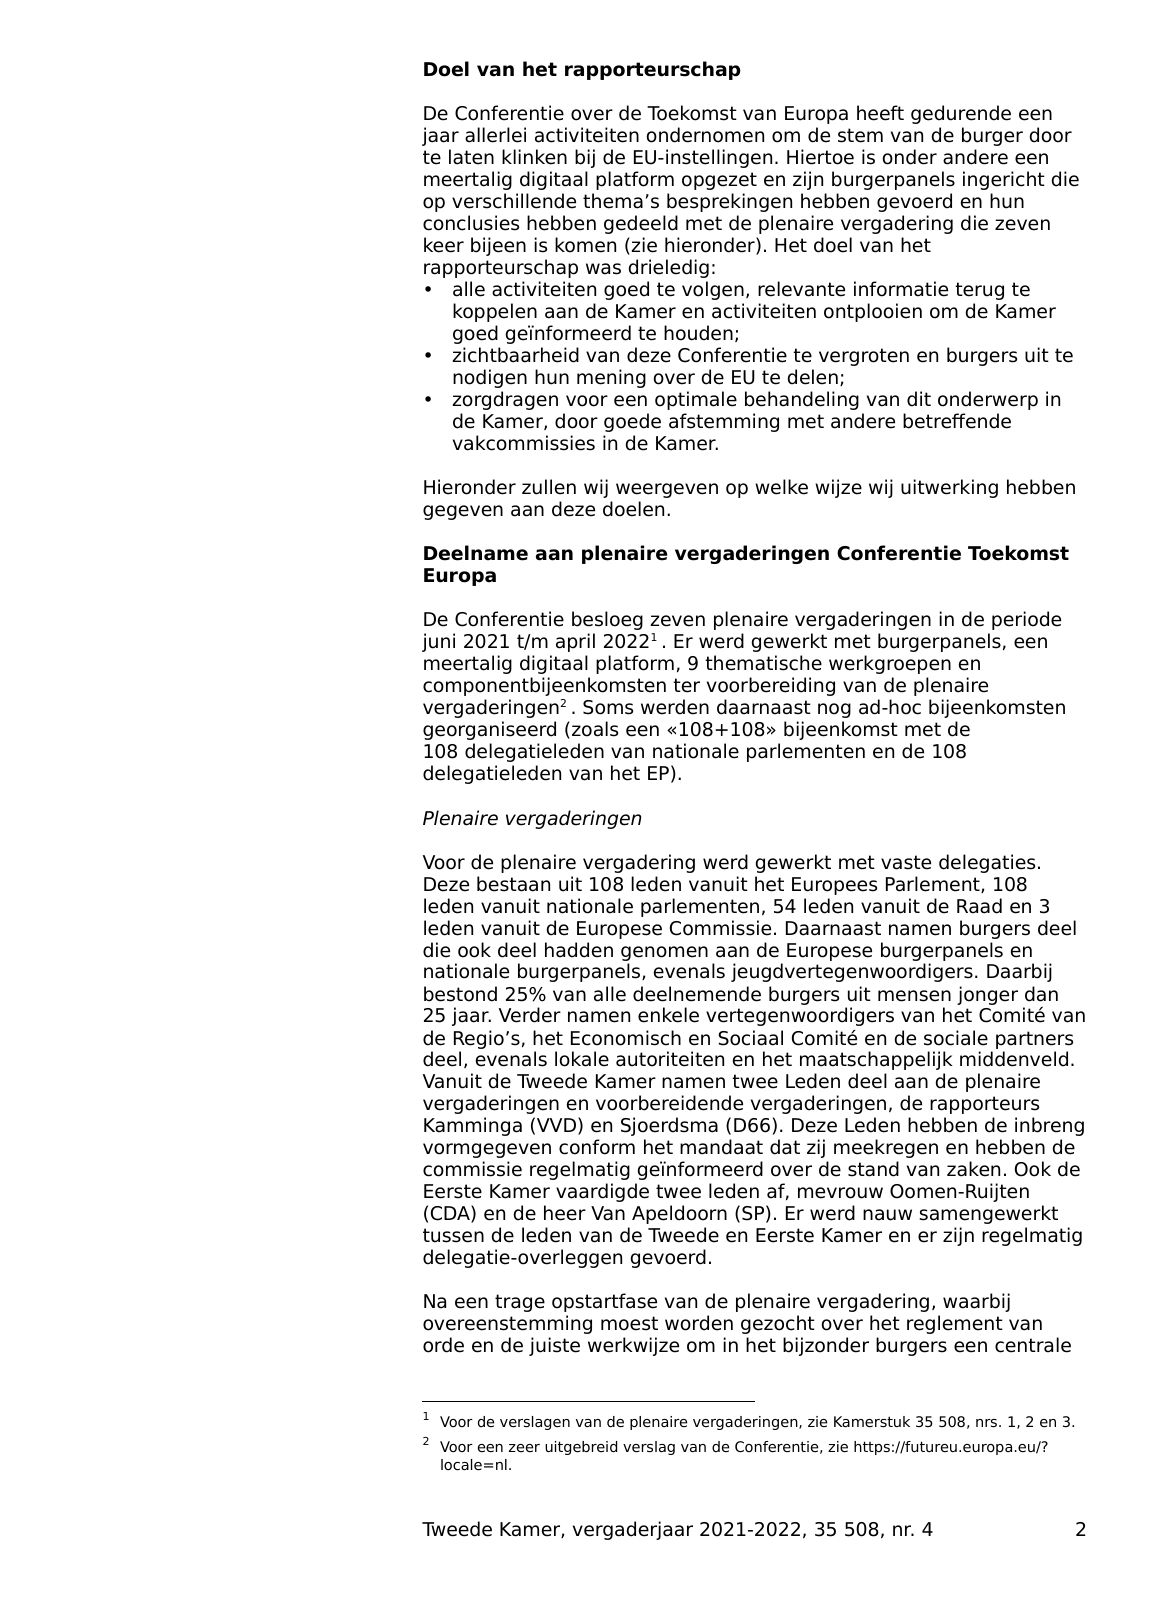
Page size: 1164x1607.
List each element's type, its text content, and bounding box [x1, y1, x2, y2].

text • alle activiteiten goed te volgen, relevante informatie terug te koppelen aan de Kamer en activiteiten ontplooien om de Kamer goed geïnformeerd te houden; [422, 279, 1087, 345]
text Na een trage opstartfase van de plenaire vergadering, waarbij overeenstemming moest worden gezocht over het reglement van orde en de juiste werkwijze om in het bijzonder burgers een centrale [422, 1291, 1087, 1357]
text Voor de plenaire vergadering werd gewerkt met vaste delegaties. Deze bestaan uit 108 leden vanuit het Europees Parlement, 108 leden vanuit nationale parlementen, 54 leden vanuit de Raad en 3 leden vanuit de Europese Commissie. Daarnaast namen burgers deel die ook deel hadden genomen aan de Europese burgerpanels en nationale burgerpanels, evenals jeugdvertegenwoordigers. Daarbij bestond 25% van alle deelnemende burgers uit mensen jonger dan 25 jaar. Verder namen enkele vertegenwoordigers van het Comité van de Regio’s, het Economisch en Sociaal Comité en de sociale partners deel, evenals lokale autoriteiten en het maatschappelijk middenveld. [422, 852, 1087, 1071]
text De Conferentie over de Toekomst van Europa heeft gedurende een jaar allerlei activiteiten ondernomen om de stem van de burger door te laten klinken bij de EU-instellingen. Hiertoe is onder andere een meertalig digitaal platform opgezet en zijn burgerpanels ingericht die op verschillende thema’s besprekingen hebben gevoerd en hun conclusies hebben gedeeld met de plenaire vergadering die zeven keer bijeen is komen (zie hieronder). Het doel van het rapporteurschap was drieledig: [422, 103, 1087, 279]
text Hieronder zullen wij weergeven op welke wijze wij uitwerking hebben gegeven aan deze doelen. [422, 477, 1087, 521]
text • zorgdragen voor een optimale behandeling van dit onderwerp in de Kamer, door goede afstemming met andere betreffende vakcommissies in de Kamer. [422, 389, 1087, 455]
text • zichtbaarheid van deze Conferentie te vergroten en burgers uit te nodigen hun mening over de EU te delen; [422, 345, 1087, 389]
text Voor een zeer uitgebreid verslag van de Conferentie, zie https://futureu.europa.eu/?locale=nl. [422, 1435, 1087, 1474]
subtitle Deelname aan plenaire vergaderingen Conferentie Toekomst Europa [422, 543, 1087, 587]
text Voor de verslagen van de plenaire vergaderingen, zie Kamerstuk 35 508, nrs. 1, 2 en 3. [422, 1410, 1087, 1432]
text Vanuit de Tweede Kamer namen twee Leden deel aan de plenaire vergaderingen en voorbereidende vergaderingen, de rapporteurs Kamminga (VVD) en Sjoerdsma (D66). Deze Leden hebben de inbreng vormgegeven conform het mandaat dat zij meekregen en hebben de commissie regelmatig geïnformeerd over de stand van zaken. Ook de Eerste Kamer vaardigde twee leden af, mevrouw Oomen-Ruijten (CDA) en de heer Van Apeldoorn (SP). Er werd nauw samengewerkt tussen de leden van de Tweede en Eerste Kamer en er zijn regelmatig delegatie-overleggen gevoerd. [422, 1071, 1087, 1269]
subtitle Plenaire vergaderingen [422, 807, 1087, 829]
subtitle Doel van het rapporteurschap [422, 59, 1087, 81]
text De Conferentie besloeg zeven plenaire vergaderingen in de periode juni 2021 t/m april 2022. Er werd gewerkt met burgerpanels, een meertalig digitaal platform, 9 thematische werkgroepen en componentbijeenkomsten ter voorbereiding van de plenaire vergaderingen. Soms werden daarnaast nog ad-hoc bijeenkomsten georganiseerd (zoals een «108+108» bijeenkomst met de 108 delegatieleden van nationale parlementen en de 108 delegatieleden van het EP). [422, 609, 1087, 785]
